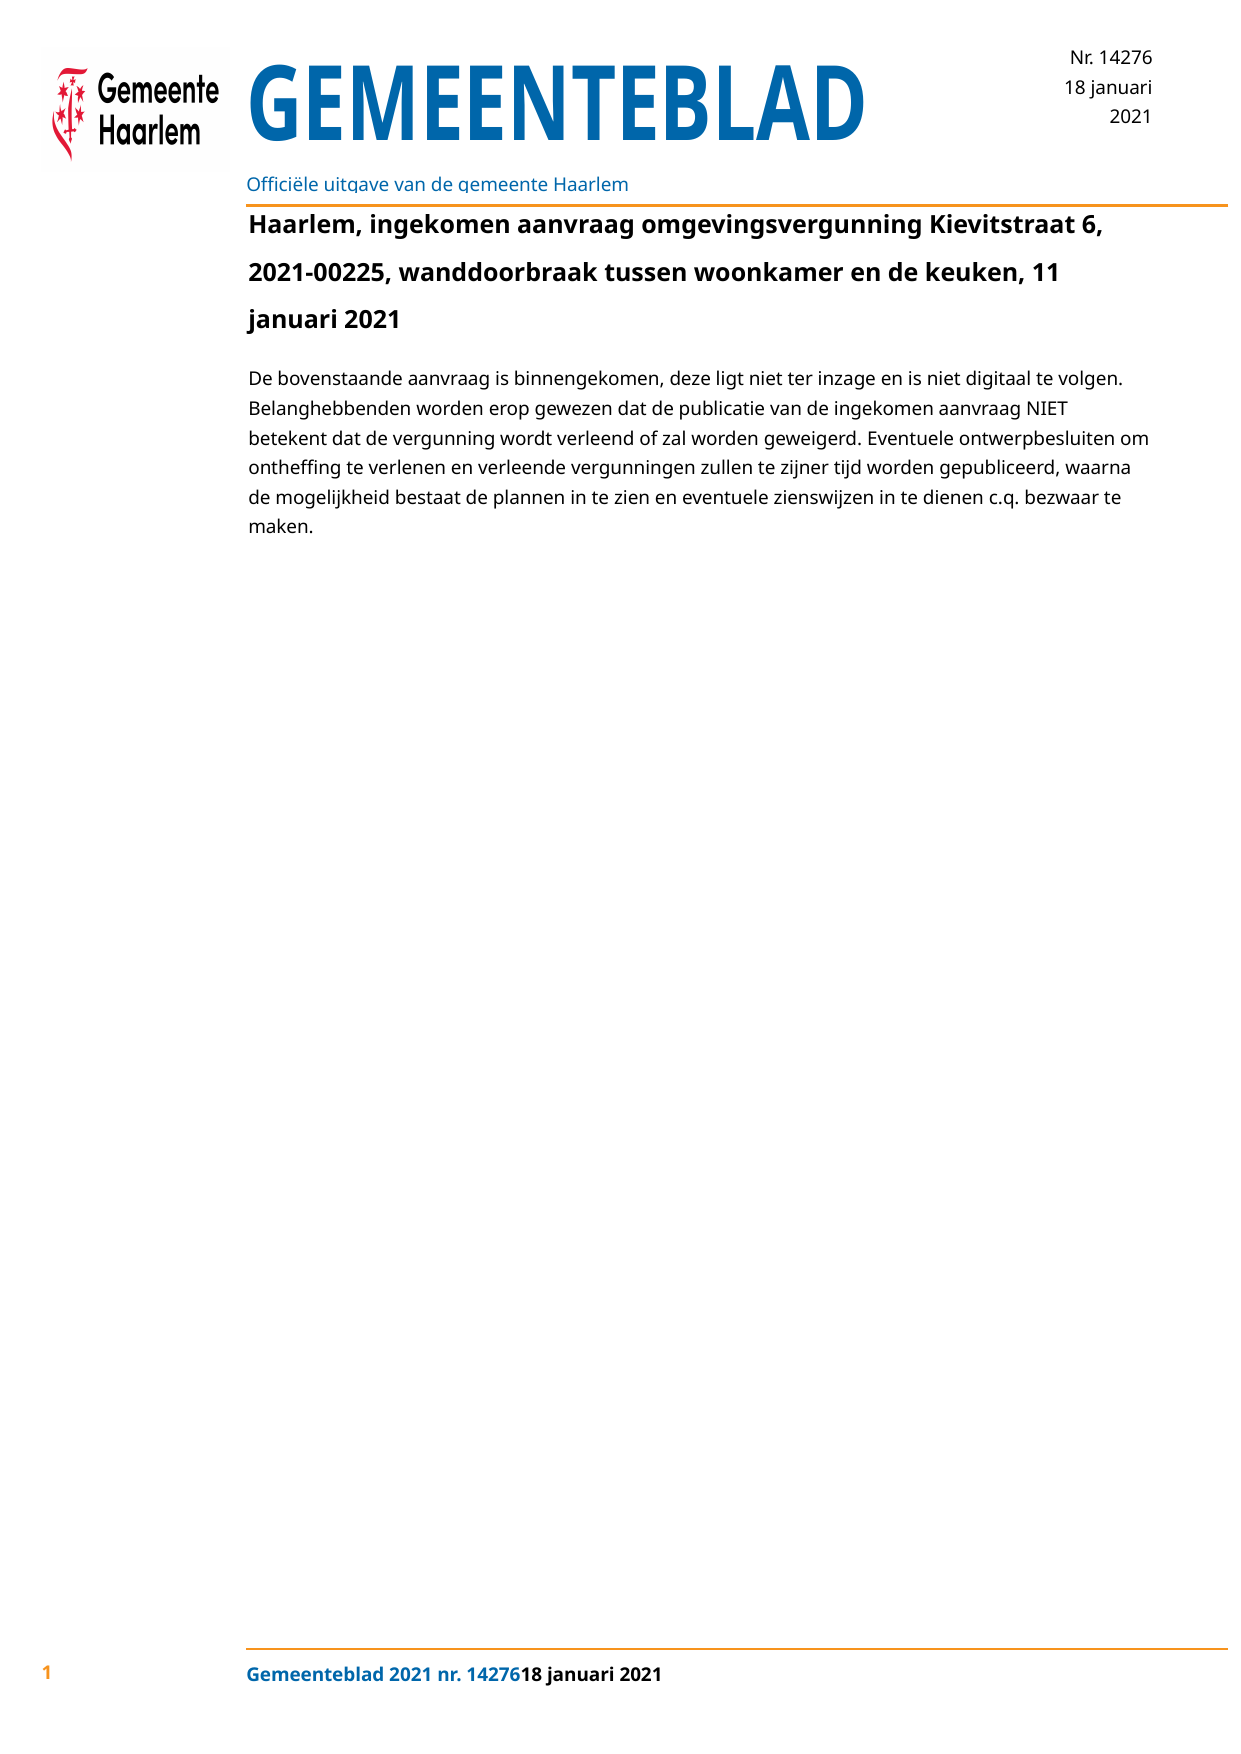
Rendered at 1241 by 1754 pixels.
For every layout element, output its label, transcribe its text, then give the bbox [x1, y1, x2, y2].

picture [41, 47, 231, 172]
text De bovenstaande aanvraag is binnengekomen, deze ligt niet ter inzage en is niet digitaal te volgen. Belanghebbenden worden erop gewezen dat de publicatie van de ingekomen aanvraag NIET betekent dat de vergunning wordt verleend of zal worden geweigerd. Eventuele ontwerpbesluiten om ontheffing te verlenen en verleende vergunningen zullen te zijner tijd worden gepubliceerd, waarna de mogelijkheid bestaat de plannen in te zien en eventuele zienswijzen in te dienen c.q. bezwaar te maken. [248, 366, 1152, 539]
text Haarlem, ingekomen aanvraag omgevingsvergunning Kievitstraat 6, 2021-00225, wanddoorbraak tussen woonkamer en de keuken, 11 januari 2021 [248, 207, 1152, 336]
